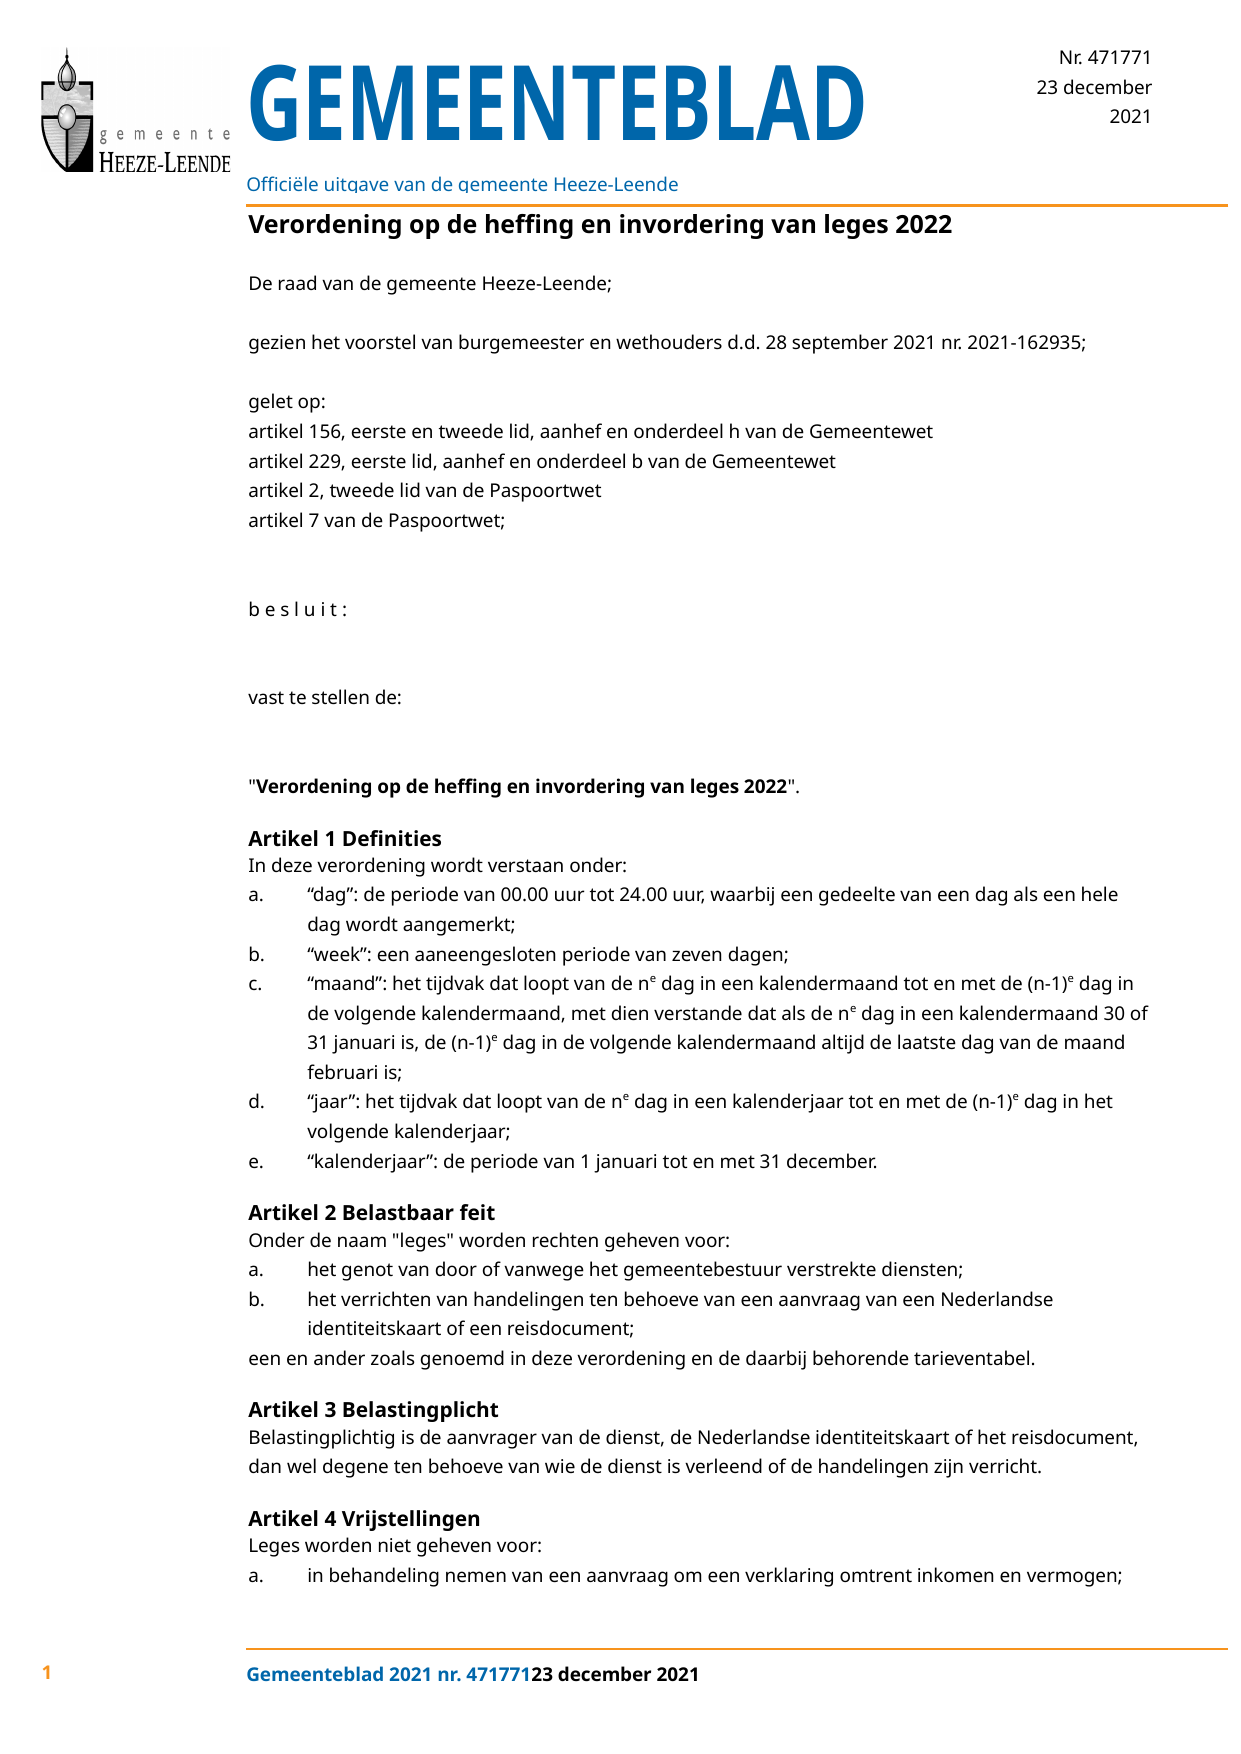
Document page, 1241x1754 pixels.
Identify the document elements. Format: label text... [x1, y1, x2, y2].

text Artikel 3 Belastingplicht [248, 1396, 1152, 1424]
text gelet op: [248, 389, 1152, 414]
text artikel 7 van de Paspoortwet; [248, 507, 1152, 533]
text artikel 2, tweede lid van de Paspoortwet [248, 477, 1152, 503]
list het genot van door of vanwege het gemeentebestuur verstrekte diensten; [248, 1256, 1152, 1282]
text Leges worden niet geheven voor: [248, 1532, 1152, 1558]
list “week”: een aaneengesloten periode van zeven dagen; [248, 941, 1152, 967]
text De raad van de gemeente Heeze-Leende; [248, 270, 1152, 296]
list het verrichten van handelingen ten behoeve van een aanvraag van een Nederlandse identiteitskaart of een reisdocument; [248, 1286, 1152, 1341]
list in behandeling nemen van een aanvraag om een verklaring omtrent inkomen en vermogen; [248, 1562, 1152, 1588]
text Artikel 4 Vrijstellingen [248, 1504, 1152, 1532]
text In deze verordening wordt verstaan onder: [248, 852, 1152, 878]
list “kalenderjaar”: de periode van 1 januari tot en met 31 december. [248, 1148, 1152, 1174]
text vast te stellen de: [248, 684, 1152, 710]
text b e s l u i t : [248, 596, 1152, 621]
list “dag”: de periode van 00.00 uur tot 24.00 uur, waarbij een gedeelte van een dag als een hele dag wordt aangemerkt; [248, 882, 1152, 937]
text Artikel 2 Belastbaar feit [248, 1198, 1152, 1227]
text een en ander zoals genoemd in deze verordening en de daarbij behorende tarieventabel. [248, 1345, 1152, 1371]
list “maand”: het tijdvak dat loopt van de ne dag in een kalendermaand tot en met de (n-1)e dag in de volgende kalendermaand, met dien verstande dat als de ne dag in een kalendermaand 30 of 31 januari is, de (n-1)e dag in de volgende kalendermaand altijd de laatste dag van de maand februari is; [248, 970, 1152, 1085]
text gezien het voorstel van burgemeester en wethouders d.d. 28 september 2021 nr. 2021-162935; [248, 329, 1152, 355]
list “jaar”: het tijdvak dat loopt van de ne dag in een kalenderjaar tot en met de (n-1)e dag in het volgende kalenderjaar; [248, 1089, 1152, 1144]
picture [41, 47, 231, 172]
text Belastingplichtig is de aanvrager van de dienst, de Nederlandse identiteitskaart of het reisdocument, dan wel degene ten behoeve van wie de dienst is verleend of de handelingen zijn verricht. [248, 1424, 1152, 1479]
text Verordening op de heffing en invordering van leges 2022 [248, 207, 1152, 241]
text Artikel 1 Definities [248, 824, 1152, 852]
text artikel 156, eerste en tweede lid, aanhef en onderdeel h van de Gemeentewet [248, 418, 1152, 444]
text Onder de naam "leges" worden rechten geheven voor: [248, 1227, 1152, 1252]
text "Verordening op de heffing en invordering van leges 2022". [248, 773, 1152, 799]
text artikel 229, eerste lid, aanhef en onderdeel b van de Gemeentewet [248, 448, 1152, 473]
